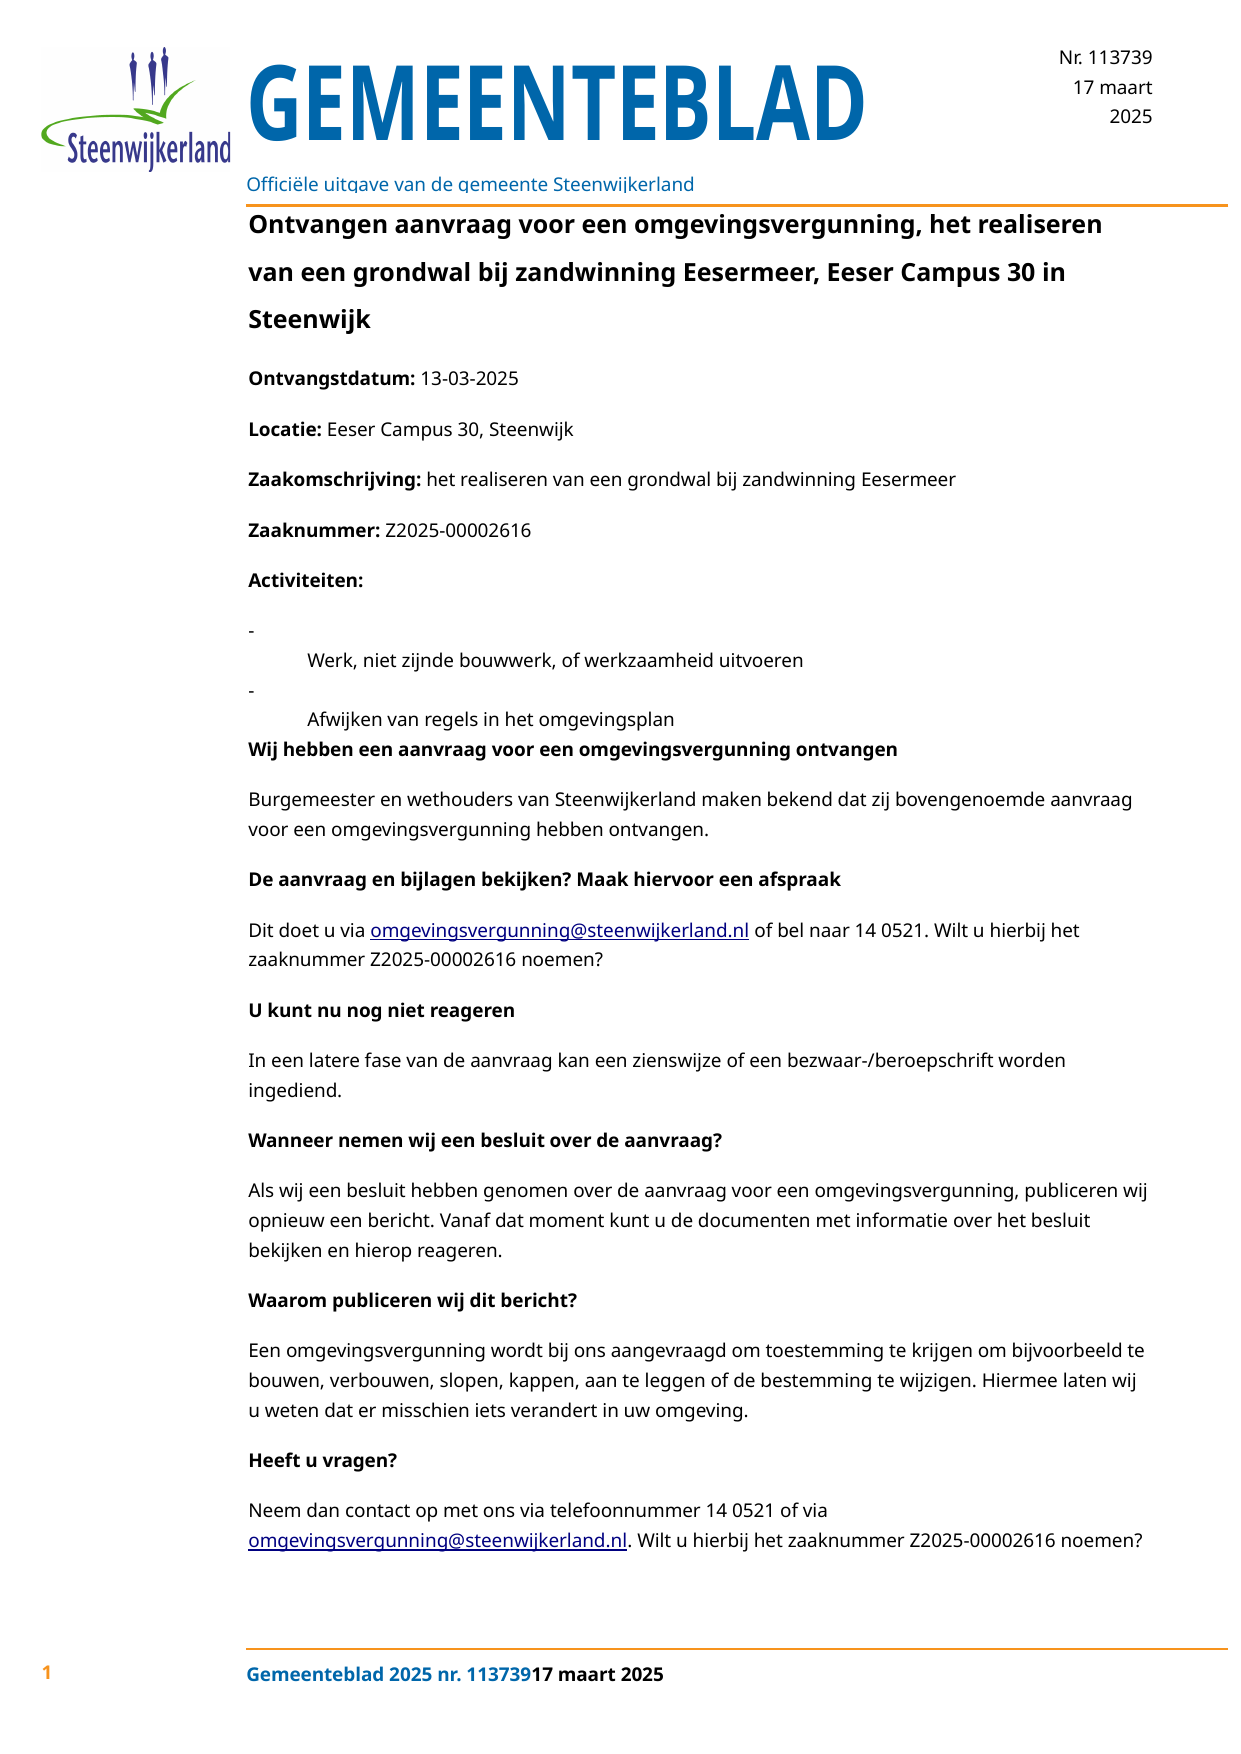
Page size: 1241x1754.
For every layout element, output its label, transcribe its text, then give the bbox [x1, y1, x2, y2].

text Burgemeester en wethouders van Steenwijkerland maken bekend dat zij bovengenoemde aanvraag voor een omgevingsvergunning hebben ontvangen. [248, 786, 1152, 842]
text Wanneer nemen wij een besluit over de aanvraag? [248, 1127, 1152, 1153]
picture [41, 47, 231, 172]
list Werk, niet zijnde bouwwerk, of werkzaamheid uitvoeren [248, 647, 1152, 673]
text Een omgevingsvergunning wordt bij ons aangevraagd om toestemming te krijgen om bijvoorbeeld te bouwen, verbouwen, slopen, kappen, aan te leggen of de bestemming te wijzigen. Hiermee laten wij u weten dat er misschien iets verandert in uw omgeving. [248, 1338, 1152, 1422]
text U kunt nu nog niet reageren [248, 997, 1152, 1022]
text De aanvraag en bijlagen bekijken? Maak hiervoor een afspraak [248, 866, 1152, 892]
text Als wij een besluit hebben genomen over de aanvraag voor een omgevingsvergunning, publiceren wij opnieuw een bericht. Vanaf dat moment kunt u de documenten met informatie over het besluit bekijken en hierop reageren. [248, 1178, 1152, 1262]
text Ontvangstdatum: 13-03-2025 [248, 366, 1152, 391]
text Wij hebben een aanvraag voor een omgevingsvergunning ontvangen [248, 736, 1152, 762]
text In een latere fase van de aanvraag kan een zienswijze of een bezwaar-/beroepschrift worden ingediend. [248, 1047, 1152, 1102]
text Heeft u vragen? [248, 1447, 1152, 1473]
text Locatie: Eeser Campus 30, Steenwijk [248, 416, 1152, 442]
list Afwijken van regels in het omgevingsplan [248, 706, 1152, 732]
text Activiteiten: [248, 567, 1152, 593]
text Zaaknummer: Z2025-00002616 [248, 517, 1152, 542]
text Ontvangen aanvraag voor een omgevingsvergunning, het realiseren van een grondwal bij zandwinning Eesermeer, Eeser Campus 30 in Steenwijk [248, 207, 1152, 336]
text Neem dan contact op met ons via telefoonnummer 14 0521 of via omgevingsvergunning@steenwijkerland.nl. Wilt u hierbij het zaaknummer Z2025-00002616 noemen? [248, 1498, 1152, 1553]
text Zaakomschrijving: het realiseren van een grondwal bij zandwinning Eesermeer [248, 466, 1152, 492]
text Waarom publiceren wij dit bericht? [248, 1287, 1152, 1313]
text Dit doet u via omgevingsvergunning@steenwijkerland.nl of bel naar 14 0521. Wilt u hierbij het zaaknummer Z2025-00002616 noemen? [248, 917, 1152, 972]
